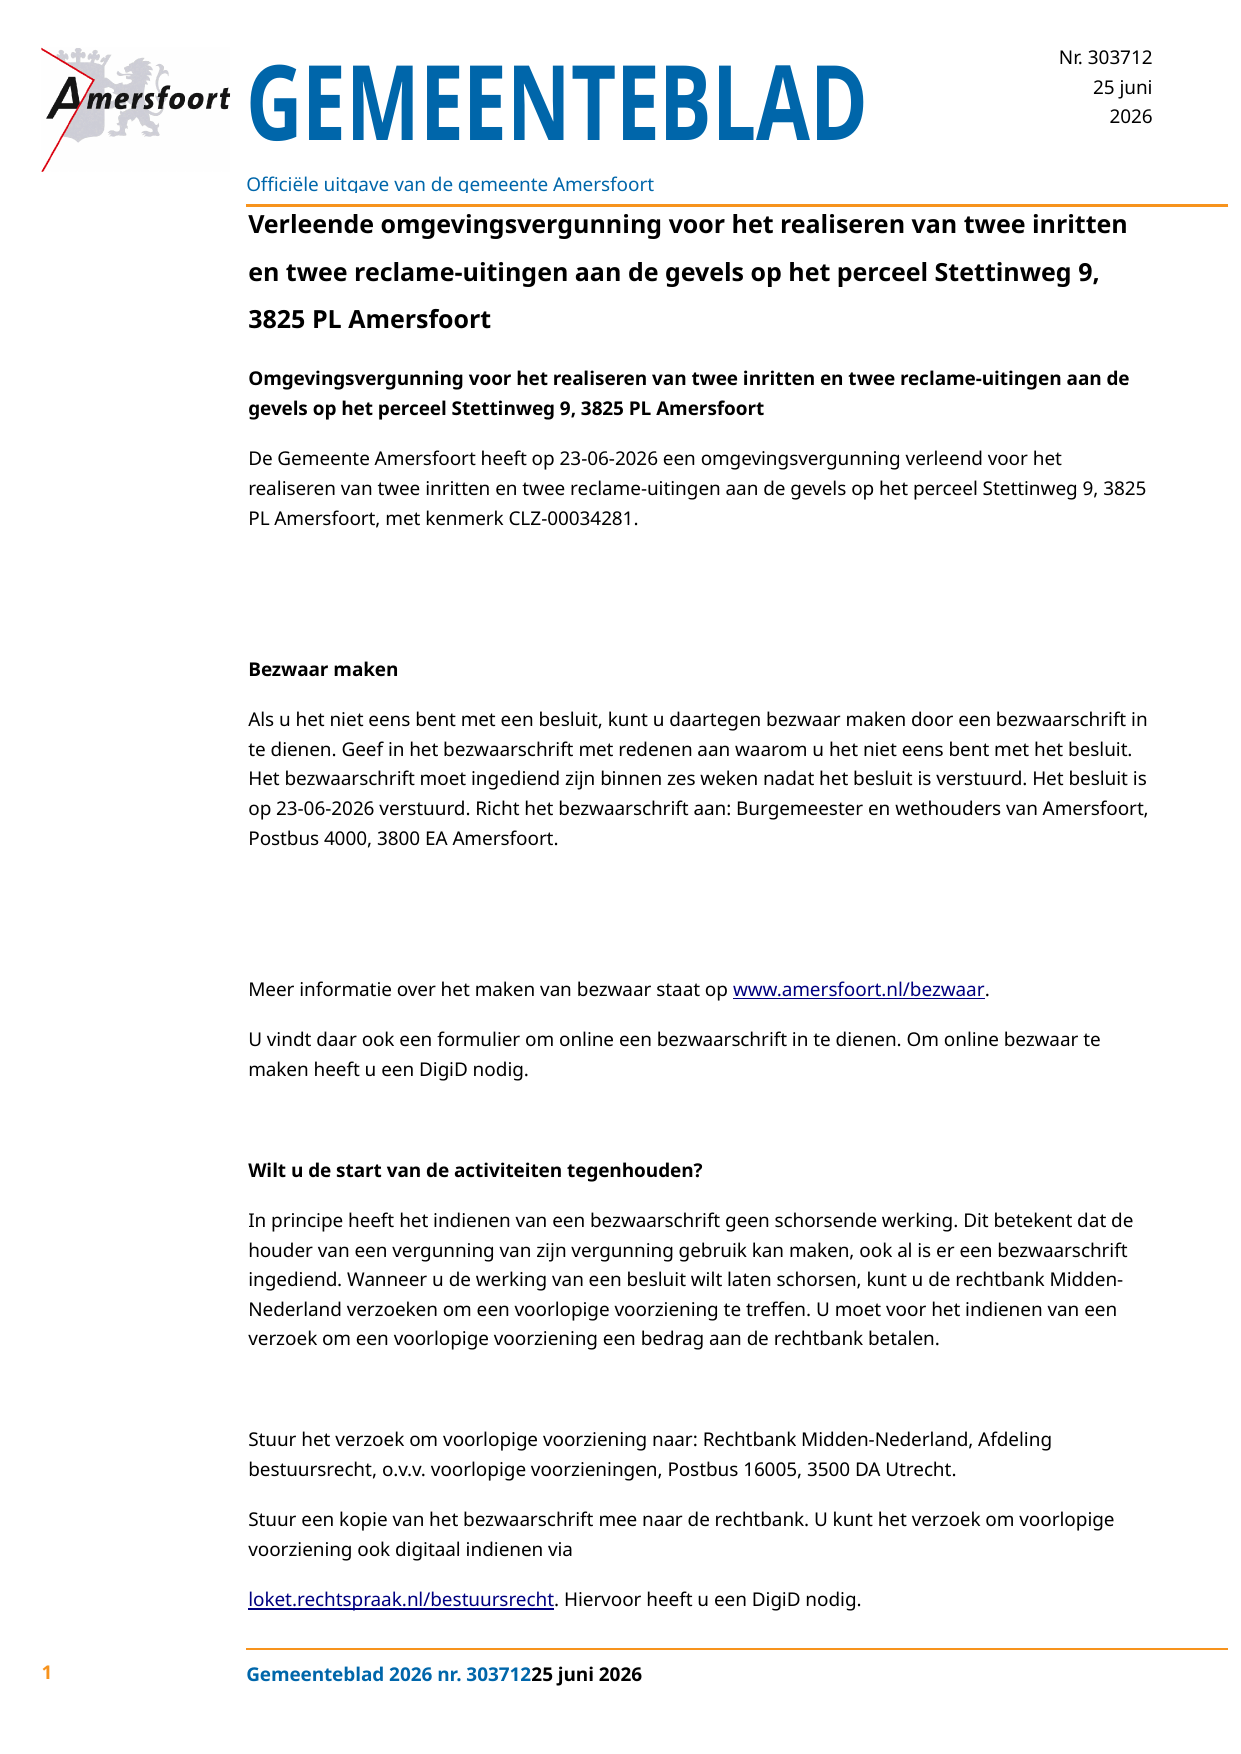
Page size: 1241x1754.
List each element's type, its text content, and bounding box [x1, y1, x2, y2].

text Verleende omgevingsvergunning voor het realiseren van twee inritten en twee reclame-uitingen aan de gevels op het perceel Stettinweg 9, 3825 PL Amersfoort [248, 207, 1152, 336]
picture [41, 47, 231, 172]
text In principe heeft het indienen van een bezwaarschrift geen schorsende werking. Dit betekent dat de houder van een vergunning van zijn vergunning gebruik kan maken, ook al is er een bezwaarschrift ingediend. Wanneer u de werking van een besluit wilt laten schorsen, kunt u de rechtbank Midden-Nederland verzoeken om een voorlopige voorziening te treffen. U moet voor het indienen van een verzoek om een voorlopige voorziening een bedrag aan de rechtbank betalen. [248, 1207, 1152, 1351]
text De Gemeente Amersfoort heeft op 23-06-2026 een omgevingsvergunning verleend voor het realiseren van twee inritten en twee reclame-uitingen aan de gevels op het perceel Stettinweg 9, 3825 PL Amersfoort, met kenmerk CLZ-00034281. [248, 446, 1152, 530]
text Wilt u de start van de activiteiten tegenhouden? [248, 1157, 1152, 1182]
text Bezwaar maken [248, 656, 1152, 682]
text Als u het niet eens bent met een besluit, kunt u daartegen bezwaar maken door een bezwaarschrift in te dienen. Geef in het bezwaarschrift met redenen aan waarom u het niet eens bent met het besluit. Het bezwaarschrift moet ingediend zijn binnen zes weken nadat het besluit is verstuurd. Het besluit is op 23-06-2026 verstuurd. Richt het bezwaarschrift aan: Burgemeester en wethouders van Amersfoort, Postbus 4000, 3800 EA Amersfoort. [248, 706, 1152, 850]
text Omgevingsvergunning voor het realiseren van twee inritten en twee reclame-uitingen aan de gevels op het perceel Stettinweg 9, 3825 PL Amersfoort [248, 366, 1152, 421]
text U vindt daar ook een formulier om online een bezwaarschrift in te dienen. Om online bezwaar te maken heeft u een DigiD nodig. [248, 1026, 1152, 1082]
text Meer informatie over het maken van bezwaar staat op www.amersfoort.nl/bezwaar. [248, 976, 1152, 1002]
text Stuur een kopie van het bezwaarschrift mee naar de rechtbank. U kunt het verzoek om voorlopige voorziening ook digitaal indienen via [248, 1506, 1152, 1562]
text Stuur het verzoek om voorlopige voorziening naar: Rechtbank Midden-Nederland, Afdeling bestuursrecht, o.v.v. voorlopige voorzieningen, Postbus 16005, 3500 DA Utrecht. [248, 1426, 1152, 1482]
text loket.rechtspraak.nl/bestuursrecht. Hiervoor heeft u een DigiD nodig. [248, 1586, 1152, 1612]
